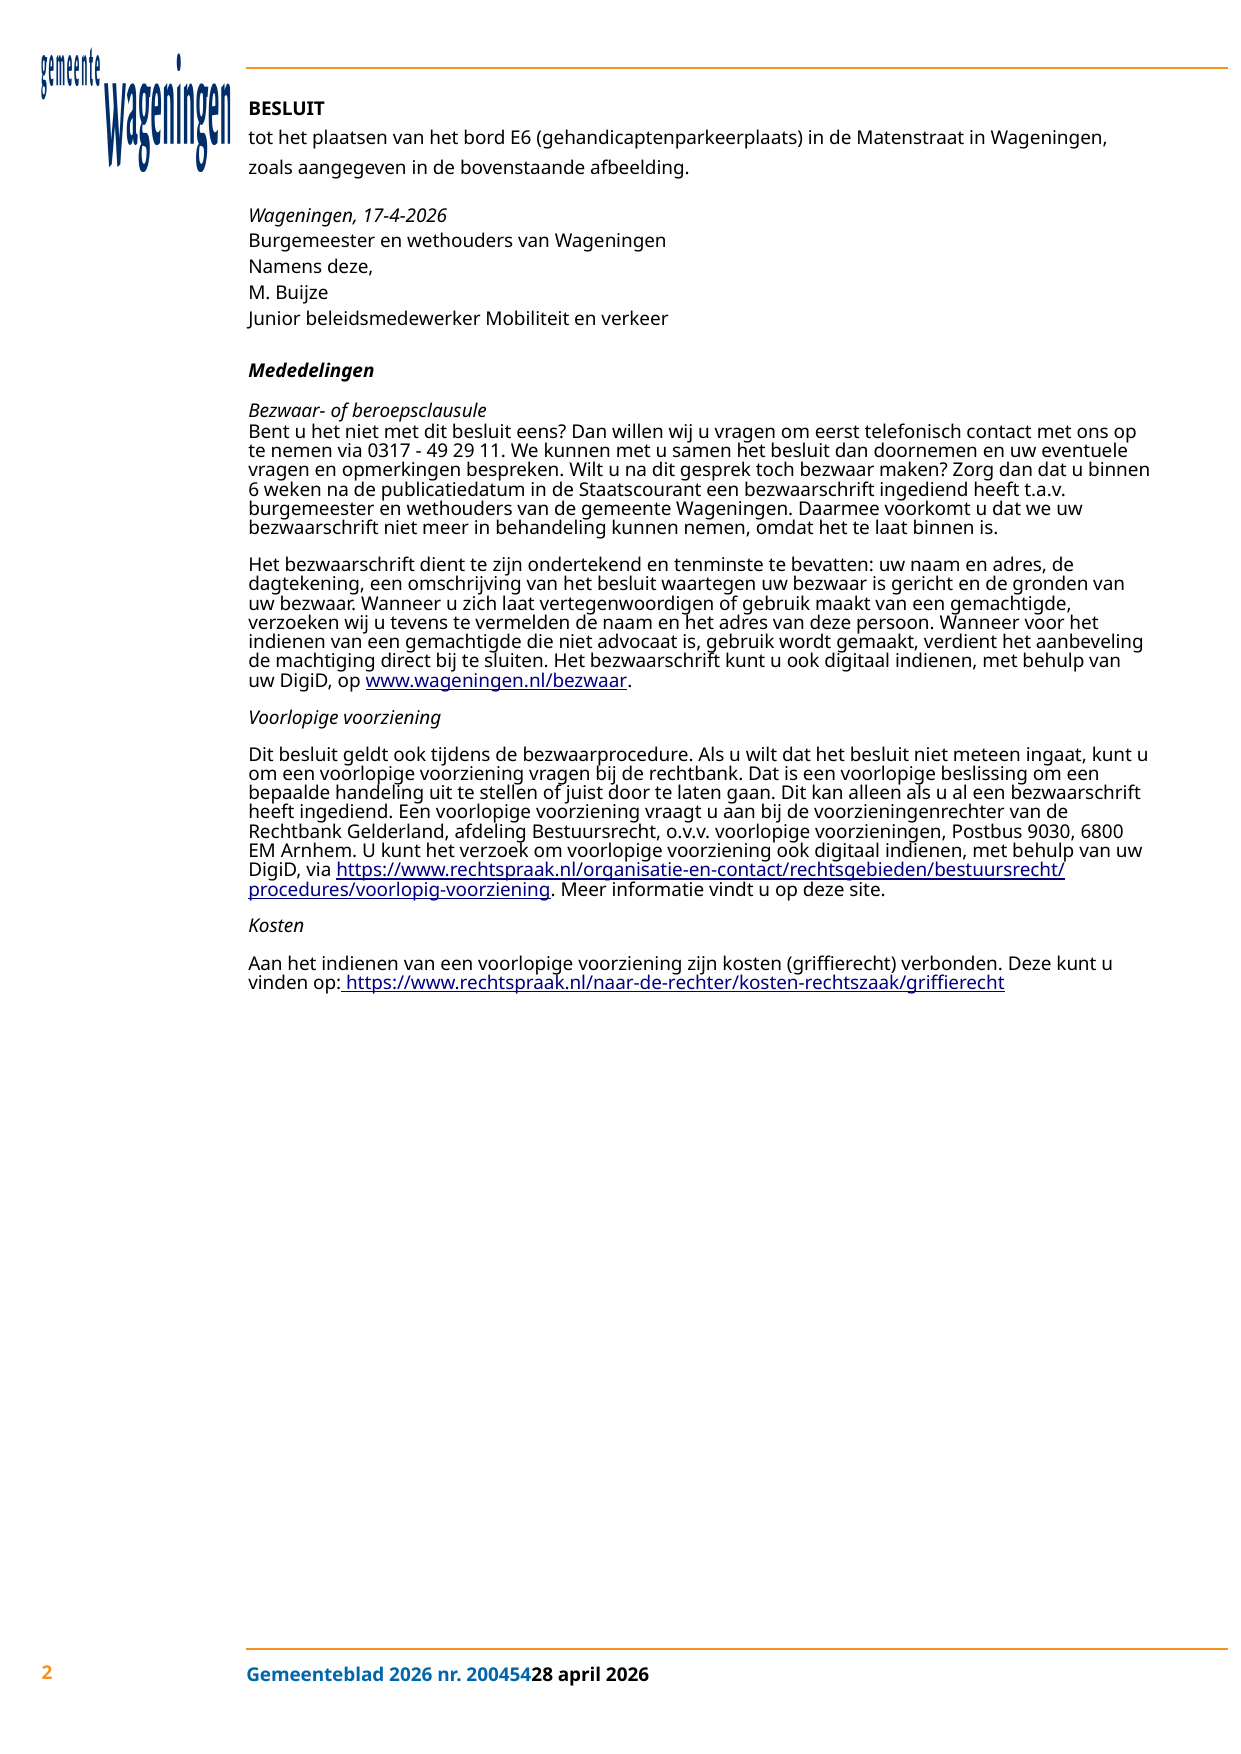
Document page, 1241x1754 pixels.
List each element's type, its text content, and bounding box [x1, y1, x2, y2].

text BESLUIT [248, 95, 1152, 121]
picture [41, 47, 231, 172]
text M. Buijze [248, 279, 1152, 305]
text Mededelingen [248, 358, 1152, 383]
text tot het plaatsen van het bord E6 (gehandicaptenparkeerplaats) in de Matenstraat in Wageningen, zoals aangegeven in de bovenstaande afbeelding. [248, 124, 1152, 180]
text Burgemeester en wethouders van Wageningen [248, 228, 1152, 253]
text Kosten [248, 917, 1152, 937]
text Junior beleidsmedewerker Mobiliteit en verkeer [248, 305, 1152, 331]
text Voorlopige voorziening [248, 709, 1152, 728]
text Het bezwaarschrift dient te zijn ondertekend en tenminste te bevatten: uw naam en adres, de dagtekening, een omschrijving van het besluit waartegen uw bezwaar is gericht en de gronden van uw bezwaar. Wanneer u zich laat vertegenwoordigen of gebruik maakt van een gemachtigde, verzoeken wij u tevens te vermelden de naam en het adres van deze persoon. Wanneer voor het indienen van een gemachtigde die niet advocaat is, gebruik wordt gemaakt, verdient het aanbeveling de machtiging direct bij te sluiten. Het bezwaarschrift kunt u ook digitaal indienen, met behulp van uw DigiD, op www.wageningen.nl/bezwaar. [248, 556, 1152, 691]
text Bezwaar- of beroepsclausule [248, 397, 1152, 423]
text Wageningen, 17-4-2026 [248, 202, 1152, 228]
text Namens deze, [248, 253, 1152, 279]
text Bent u het niet met dit besluit eens? Dan willen wij u vragen om eerst telefonisch contact met ons op te nemen via 0317 - 49 29 11. We kunnen met u samen het besluit dan doornemen en uw eventuele vragen en opmerkingen bespreken. Wilt u na dit gesprek toch bezwaar maken? Zorg dan dat u binnen 6 weken na de publicatiedatum in de Staatscourant een bezwaarschrift ingediend heeft t.a.v. burgemeester en wethouders van de gemeente Wageningen. Daarmee voorkomt u dat we uw bezwaarschrift niet meer in behandeling kunnen nemen, omdat het te laat binnen is. [248, 423, 1152, 538]
text Dit besluit geldt ook tijdens de bezwaarprocedure. Als u wilt dat het besluit niet meteen ingaat, kunt u om een voorlopige voorziening vragen bij de rechtbank. Dat is een voorlopige beslissing om een bepaalde handeling uit te stellen of juist door te laten gaan. Dit kan alleen als u al een bezwaarschrift heeft ingediend. Een voorlopige voorziening vraagt u aan bij de voorzieningenrechter van de Rechtbank Gelderland, afdeling Bestuursrecht, o.v.v. voorlopige voorzieningen, Postbus 9030, 6800 EM Arnhem. U kunt het verzoek om voorlopige voorziening ook digitaal indienen, met behulp van uw DigiD, via https://www.rechtspraak.nl/organisatie-en-contact/rechtsgebieden/bestuursrecht/procedures/voorlopig-voorziening. Meer informatie vindt u op deze site. [248, 746, 1152, 900]
text Aan het indienen van een voorlopige voorziening zijn kosten (griffierecht) verbonden. Deze kunt u vinden op: https://www.rechtspraak.nl/naar-de-rechter/kosten-rechtszaak/griffierecht [248, 954, 1152, 993]
